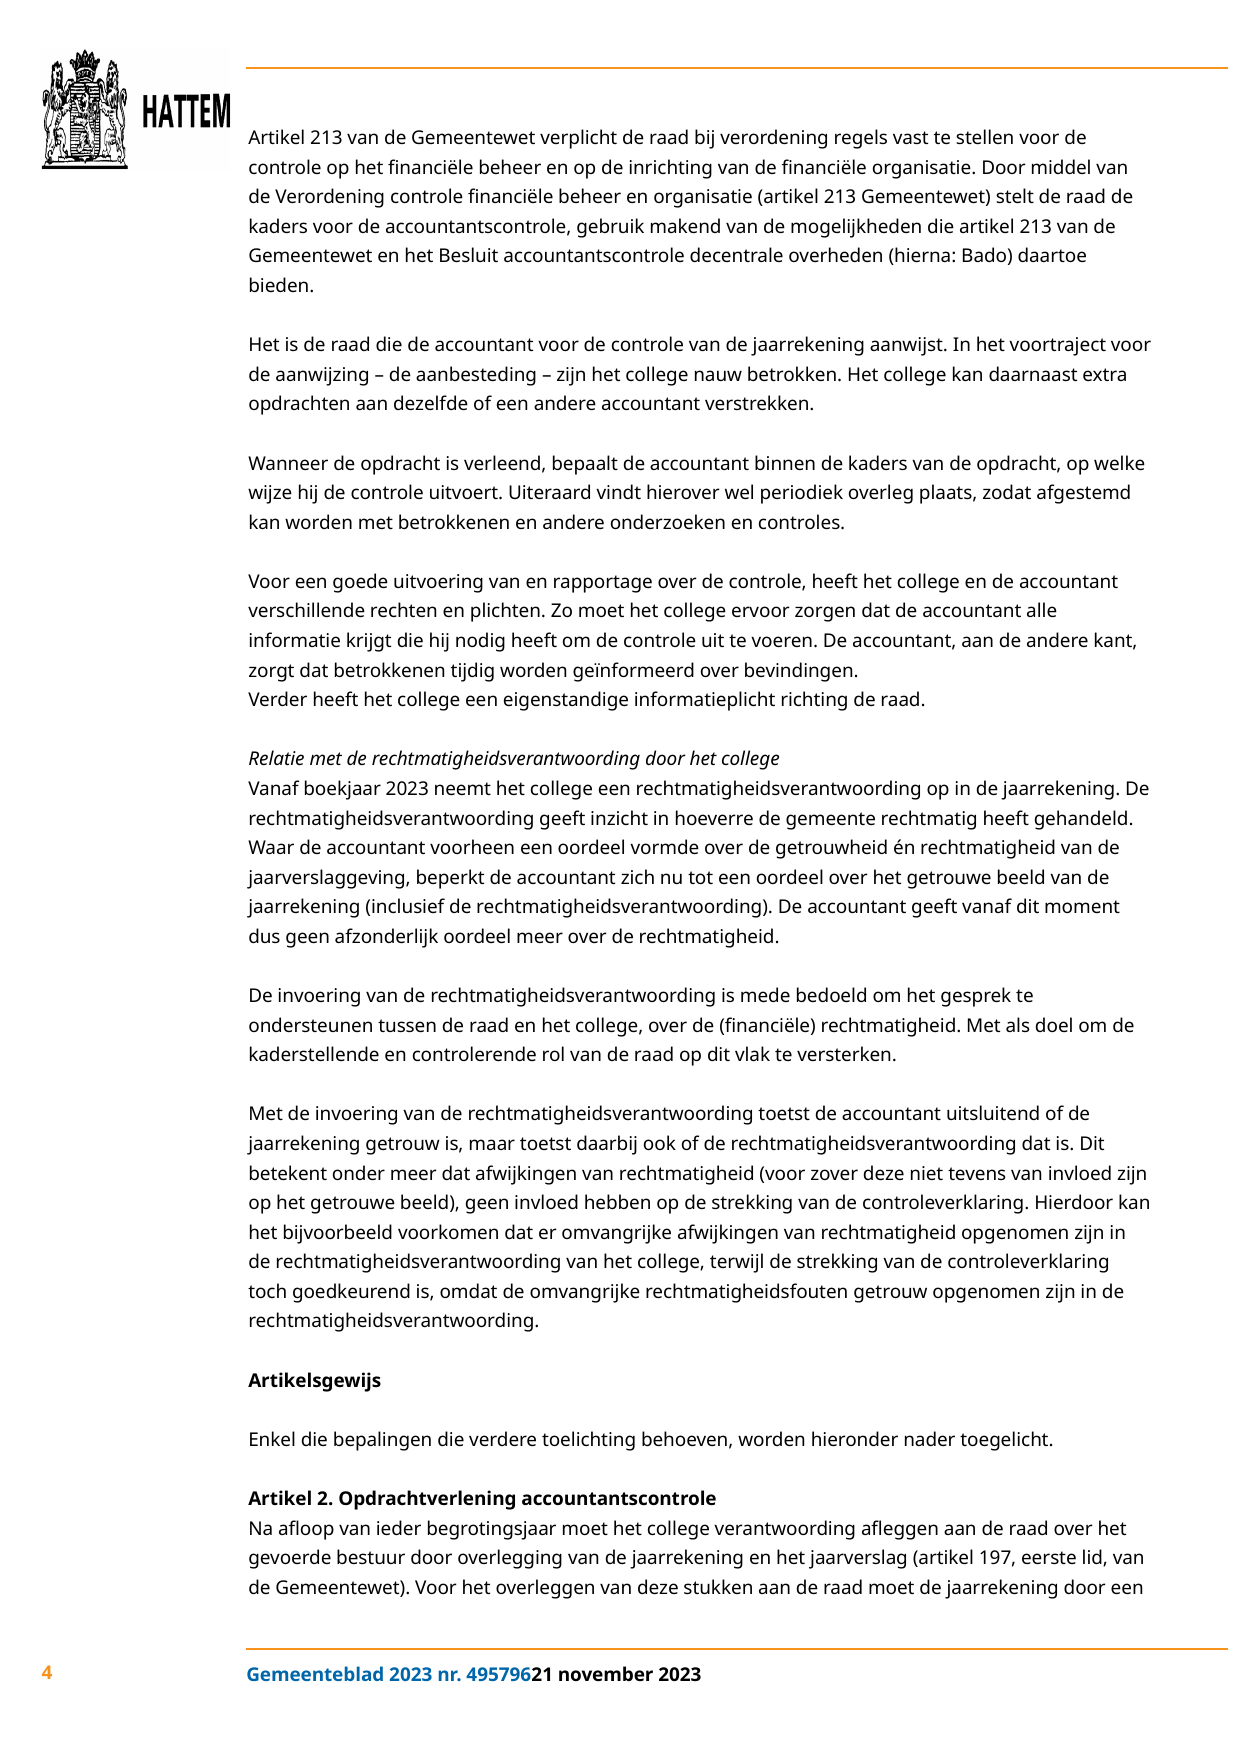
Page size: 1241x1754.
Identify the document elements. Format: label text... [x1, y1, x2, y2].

text Artikel 2. Opdrachtverlening accountantscontrole [248, 1485, 1152, 1511]
text Voor een goede uitvoering van en rapportage over de controle, heeft het college en de accountant verschillende rechten en plichten. Zo moet het college ervoor zorgen dat de accountant alle informatie krijgt die hij nodig heeft om de controle uit te voeren. De accountant, aan de andere kant, zorgt dat betrokkenen tijdig worden geïnformeerd over bevindingen. [248, 568, 1152, 683]
text Vanaf boekjaar 2023 neemt het college een rechtmatigheidsverantwoording op in de jaarrekening. De rechtmatigheidsverantwoording geeft inzicht in hoeverre de gemeente rechtmatig heeft gehandeld. Waar de accountant voorheen een oordeel vormde over de getrouwheid én rechtmatigheid van de jaarverslaggeving, beperkt de accountant zich nu tot een oordeel over het getrouwe beeld van de jaarrekening (inclusief de rechtmatigheidsverantwoording). De accountant geeft vanaf dit moment dus geen afzonderlijk oordeel meer over de rechtmatigheid. [248, 775, 1152, 949]
text Artikel 213 van de Gemeentewet verplicht de raad bij verordening regels vast te stellen voor de controle op het financiële beheer en op de inrichting van de financiële organisatie. Door middel van de Verordening controle financiële beheer en organisatie (artikel 213 Gemeentewet) stelt de raad de kaders voor de accountantscontrole, gebruik makend van de mogelijkheden die artikel 213 van de Gemeentewet en het Besluit accountantscontrole decentrale overheden (hierna: Bado) daartoe bieden. [248, 124, 1152, 298]
text Verder heeft het college een eigenstandige informatieplicht richting de raad. [248, 686, 1152, 712]
text Met de invoering van de rechtmatigheidsverantwoording toetst de accountant uitsluitend of de jaarrekening getrouw is, maar toetst daarbij ook of de rechtmatigheidsverantwoording dat is. Dit betekent onder meer dat afwijkingen van rechtmatigheid (voor zover deze niet tevens van invloed zijn op het getrouwe beeld), geen invloed hebben op de strekking van de controleverklaring. Hierdoor kan het bijvoorbeeld voorkomen dat er omvangrijke afwijkingen van rechtmatigheid opgenomen zijn in de rechtmatigheidsverantwoording van het college, terwijl de strekking van de controleverklaring toch goedkeurend is, omdat de omvangrijke rechtmatigheidsfouten getrouw opgenomen zijn in de rechtmatigheidsverantwoording. [248, 1101, 1152, 1333]
text Het is de raad die de accountant voor de controle van de jaarrekening aanwijst. In het voortraject voor de aanwijzing – de aanbesteding – zijn het college nauw betrokken. Het college kan daarnaast extra opdrachten aan dezelfde of een andere accountant verstrekken. [248, 331, 1152, 416]
text De invoering van de rechtmatigheidsverantwoording is mede bedoeld om het gesprek te ondersteunen tussen de raad en het college, over de (financiële) rechtmatigheid. Met als doel om de kaderstellende en controlerende rol van de raad op dit vlak te versterken. [248, 982, 1152, 1067]
text Na afloop van ieder begrotingsjaar moet het college verantwoording afleggen aan de raad over het gevoerde bestuur door overlegging van de jaarrekening en het jaarverslag (artikel 197, eerste lid, van de Gemeentewet). Voor het overleggen van deze stukken aan de raad moet de jaarrekening door een [248, 1515, 1152, 1600]
text Wanneer de opdracht is verleend, bepaalt de accountant binnen de kaders van de opdracht, op welke wijze hij de controle uitvoert. Uiteraard vindt hierover wel periodiek overleg plaats, zodat afgestemd kan worden met betrokkenen en andere onderzoeken en controles. [248, 450, 1152, 535]
picture [41, 47, 231, 172]
text Enkel die bepalingen die verdere toelichting behoeven, worden hieronder nader toegelicht. [248, 1426, 1152, 1452]
text Artikelsgewijs [248, 1367, 1152, 1393]
text Relatie met de rechtmatigheidsverantwoording door het college [248, 746, 1152, 771]
